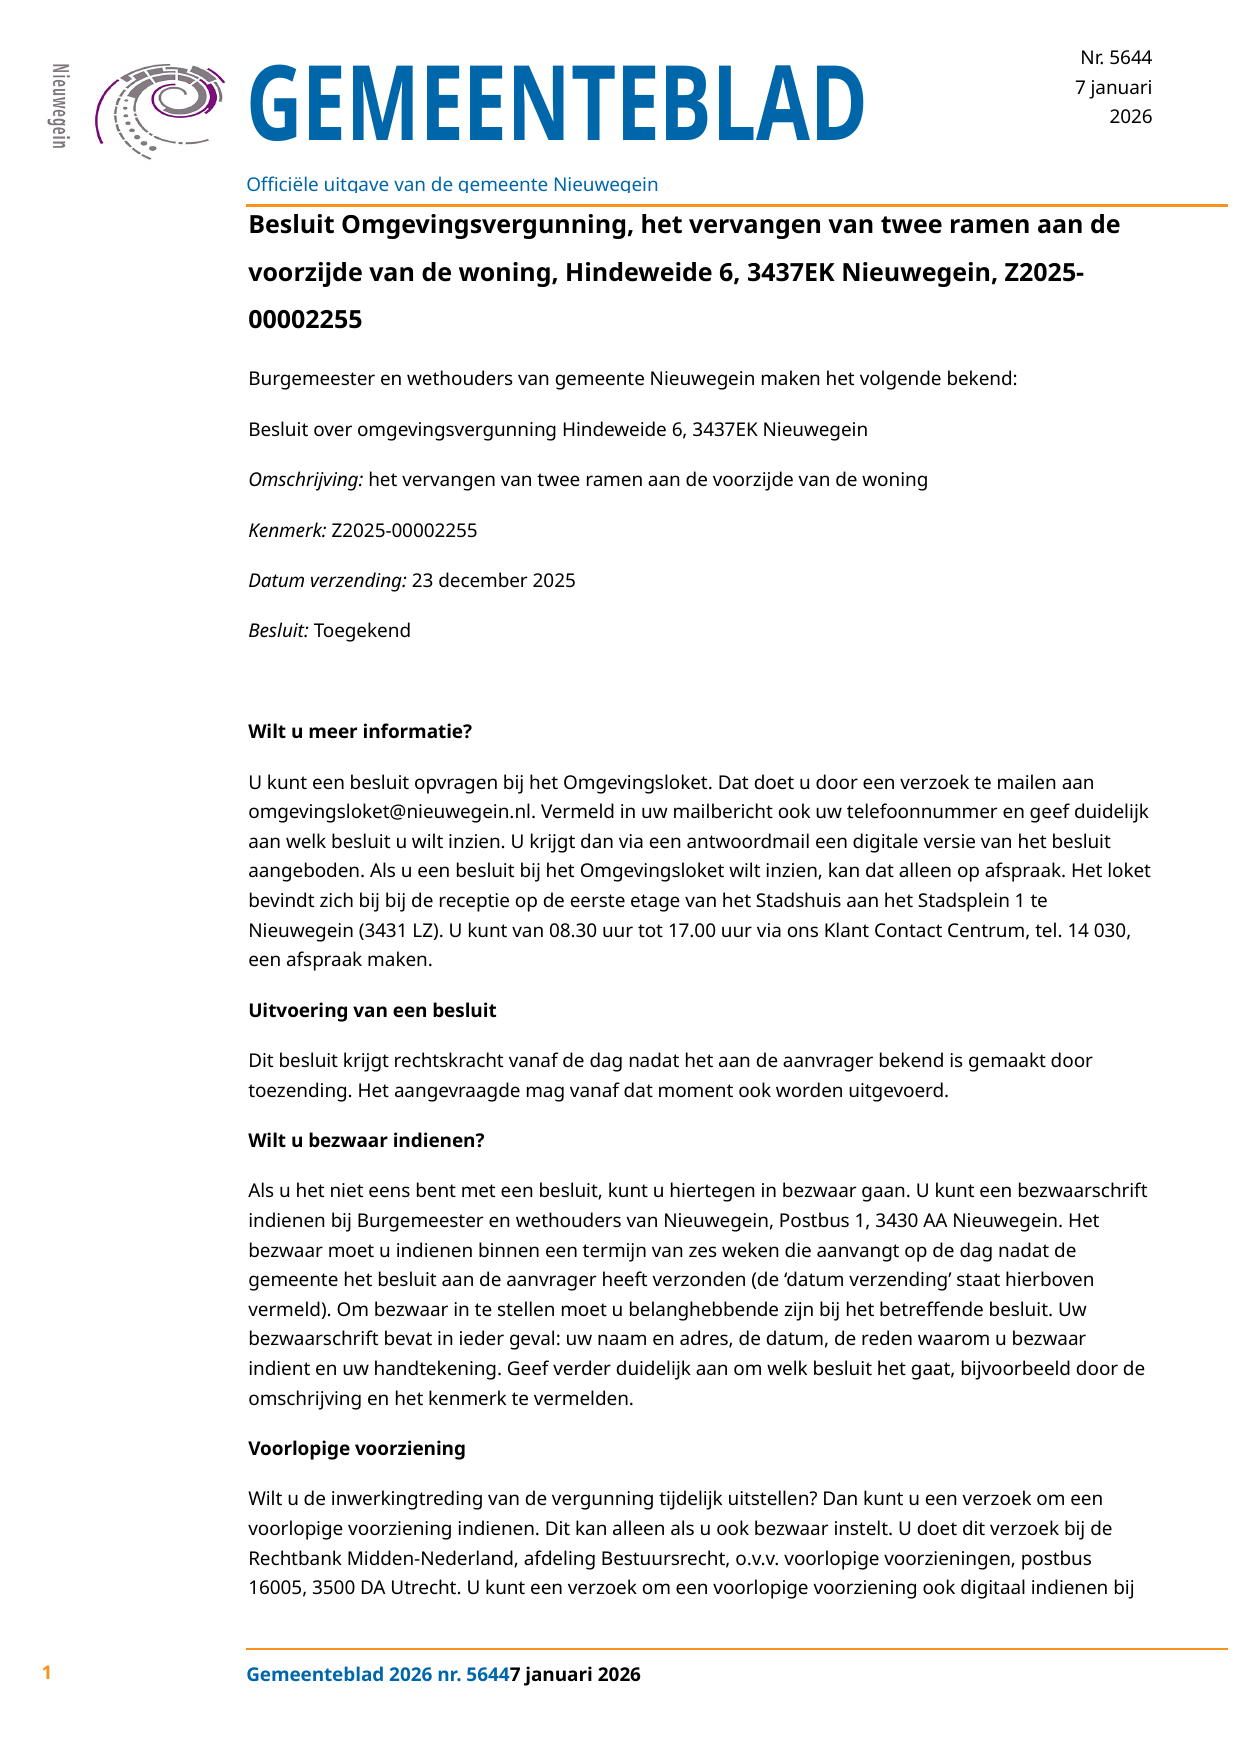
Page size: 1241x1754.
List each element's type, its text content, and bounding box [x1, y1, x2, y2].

text Wilt u de inwerkingtreding van de vergunning tijdelijk uitstellen? Dan kunt u een verzoek om een voorlopige voorziening indienen. Dit kan alleen als u ook bezwaar instelt. U doet dit verzoek bij de Rechtbank Midden-Nederland, afdeling Bestuursrecht, o.v.v. voorlopige voorzieningen, postbus 16005, 3500 DA Utrecht. U kunt een verzoek om een voorlopige voorziening ook digitaal indienen bij [248, 1486, 1152, 1600]
text Omschrijving: het vervangen van twee ramen aan de voorzijde van de woning [248, 466, 1152, 492]
text Kenmerk: Z2025-00002255 [248, 517, 1152, 542]
text Als u het niet eens bent met een besluit, kunt u hiertegen in bezwaar gaan. U kunt een bezwaarschrift indienen bij Burgemeester en wethouders van Nieuwegein, Postbus 1, 3430 AA Nieuwegein. Het bezwaar moet u indienen binnen een termijn van zes weken die aanvangt op de dag nadat de gemeente het besluit aan de aanvrager heeft verzonden (de ‘datum verzending’ staat hierboven vermeld). Om bezwaar in te stellen moet u belanghebbende zijn bij het betreffende besluit. Uw bezwaarschrift bevat in ieder geval: uw naam en adres, de datum, de reden waarom u bezwaar indient en uw handtekening. Geef verder duidelijk aan om welk besluit het gaat, bijvoorbeeld door de omschrijving en het kenmerk te vermelden. [248, 1178, 1152, 1410]
text Datum verzending: 23 december 2025 [248, 567, 1152, 593]
text Dit besluit krijgt rechtskracht vanaf de dag nadat het aan de aanvrager bekend is gemaakt door toezending. Het aangevraagde mag vanaf dat moment ook worden uitgevoerd. [248, 1047, 1152, 1102]
text Besluit Omgevingsvergunning, het vervangen van twee ramen aan de voorzijde van de woning, Hindeweide 6, 3437EK Nieuwegein, Z2025-00002255 [248, 207, 1152, 336]
picture [41, 47, 231, 172]
text U kunt een besluit opvragen bij het Omgevingsloket. Dat doet u door een verzoek te mailen aan omgevingsloket@nieuwegein.nl. Vermeld in uw mailbericht ook uw telefoonnummer en geef duidelijk aan welk besluit u wilt inzien. U krijgt dan via een antwoordmail een digitale versie van het besluit aangeboden. Als u een besluit bij het Omgevingsloket wilt inzien, kan dat alleen op afspraak. Het loket bevindt zich bij bij de receptie op de eerste etage van het Stadshuis aan het Stadsplein 1 te Nieuwegein (3431 LZ). U kunt van 08.30 uur tot 17.00 uur via ons Klant Contact Centrum, tel. 14 030, een afspraak maken. [248, 769, 1152, 972]
text Besluit over omgevingsvergunning Hindeweide 6, 3437EK Nieuwegein [248, 416, 1152, 442]
text Besluit: Toegekend [248, 618, 1152, 643]
text Wilt u bezwaar indienen? [248, 1127, 1152, 1153]
text Wilt u meer informatie? [248, 718, 1152, 744]
text Burgemeester en wethouders van gemeente Nieuwegein maken het volgende bekend: [248, 366, 1152, 391]
text Voorlopige voorziening [248, 1435, 1152, 1461]
text Uitvoering van een besluit [248, 997, 1152, 1022]
